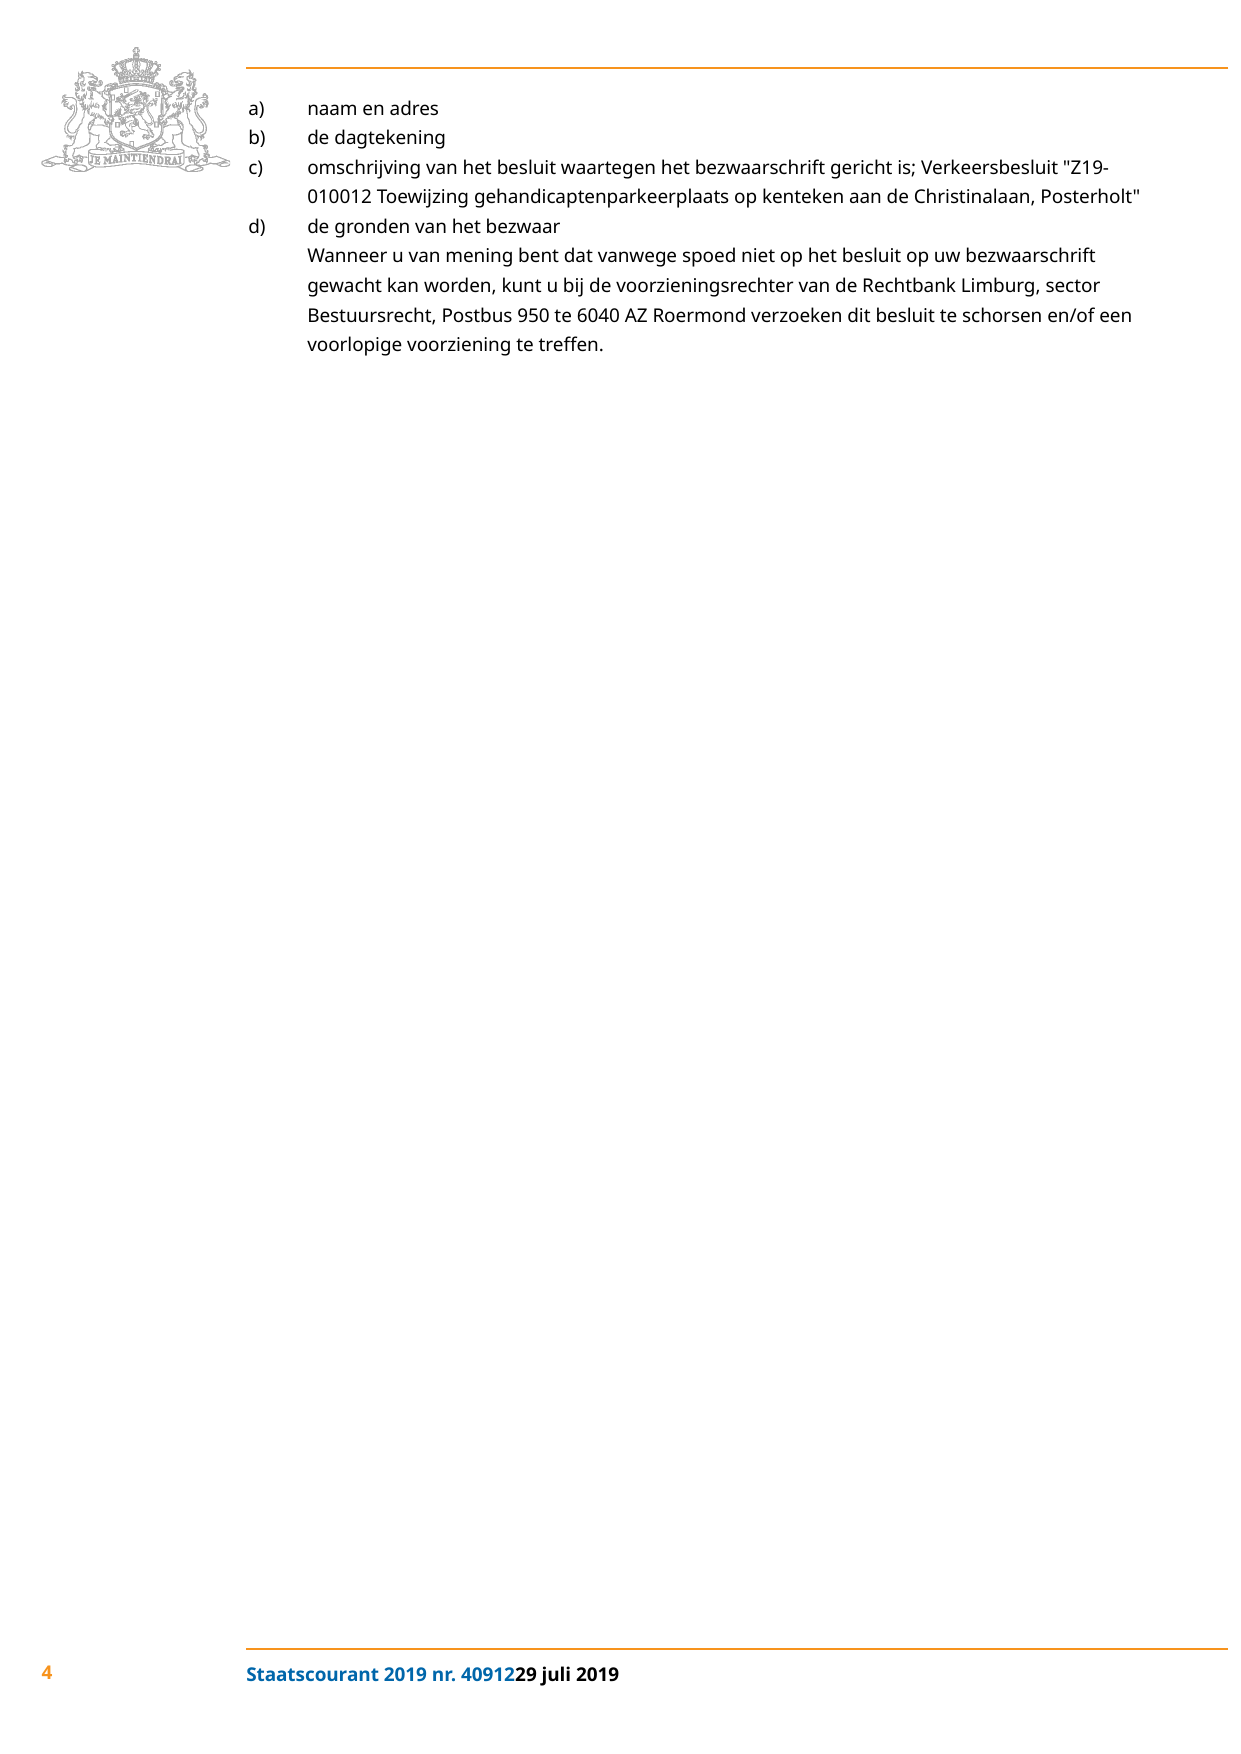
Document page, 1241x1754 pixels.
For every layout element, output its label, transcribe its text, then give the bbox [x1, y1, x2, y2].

list Wanneer u van mening bent dat vanwege spoed niet op het besluit op uw bezwaarschrift gewacht kan worden, kunt u bij de voorzieningsrechter van de Rechtbank Limburg, sector Bestuursrecht, Postbus 950 te 6040 AZ Roermond verzoeken dit besluit te schorsen en/of een voorlopige voorziening te treffen. [248, 243, 1152, 357]
list de dagtekening [248, 124, 1152, 150]
list naam en adres [248, 95, 1152, 121]
list de gronden van het bezwaar [248, 213, 1152, 239]
list omschrijving van het besluit waartegen het bezwaarschrift gericht is; Verkeersbesluit "Z19-010012 Toewijzing gehandicaptenparkeerplaats op kenteken aan de Christinalaan, Posterholt" [248, 154, 1152, 209]
picture [41, 47, 231, 172]
